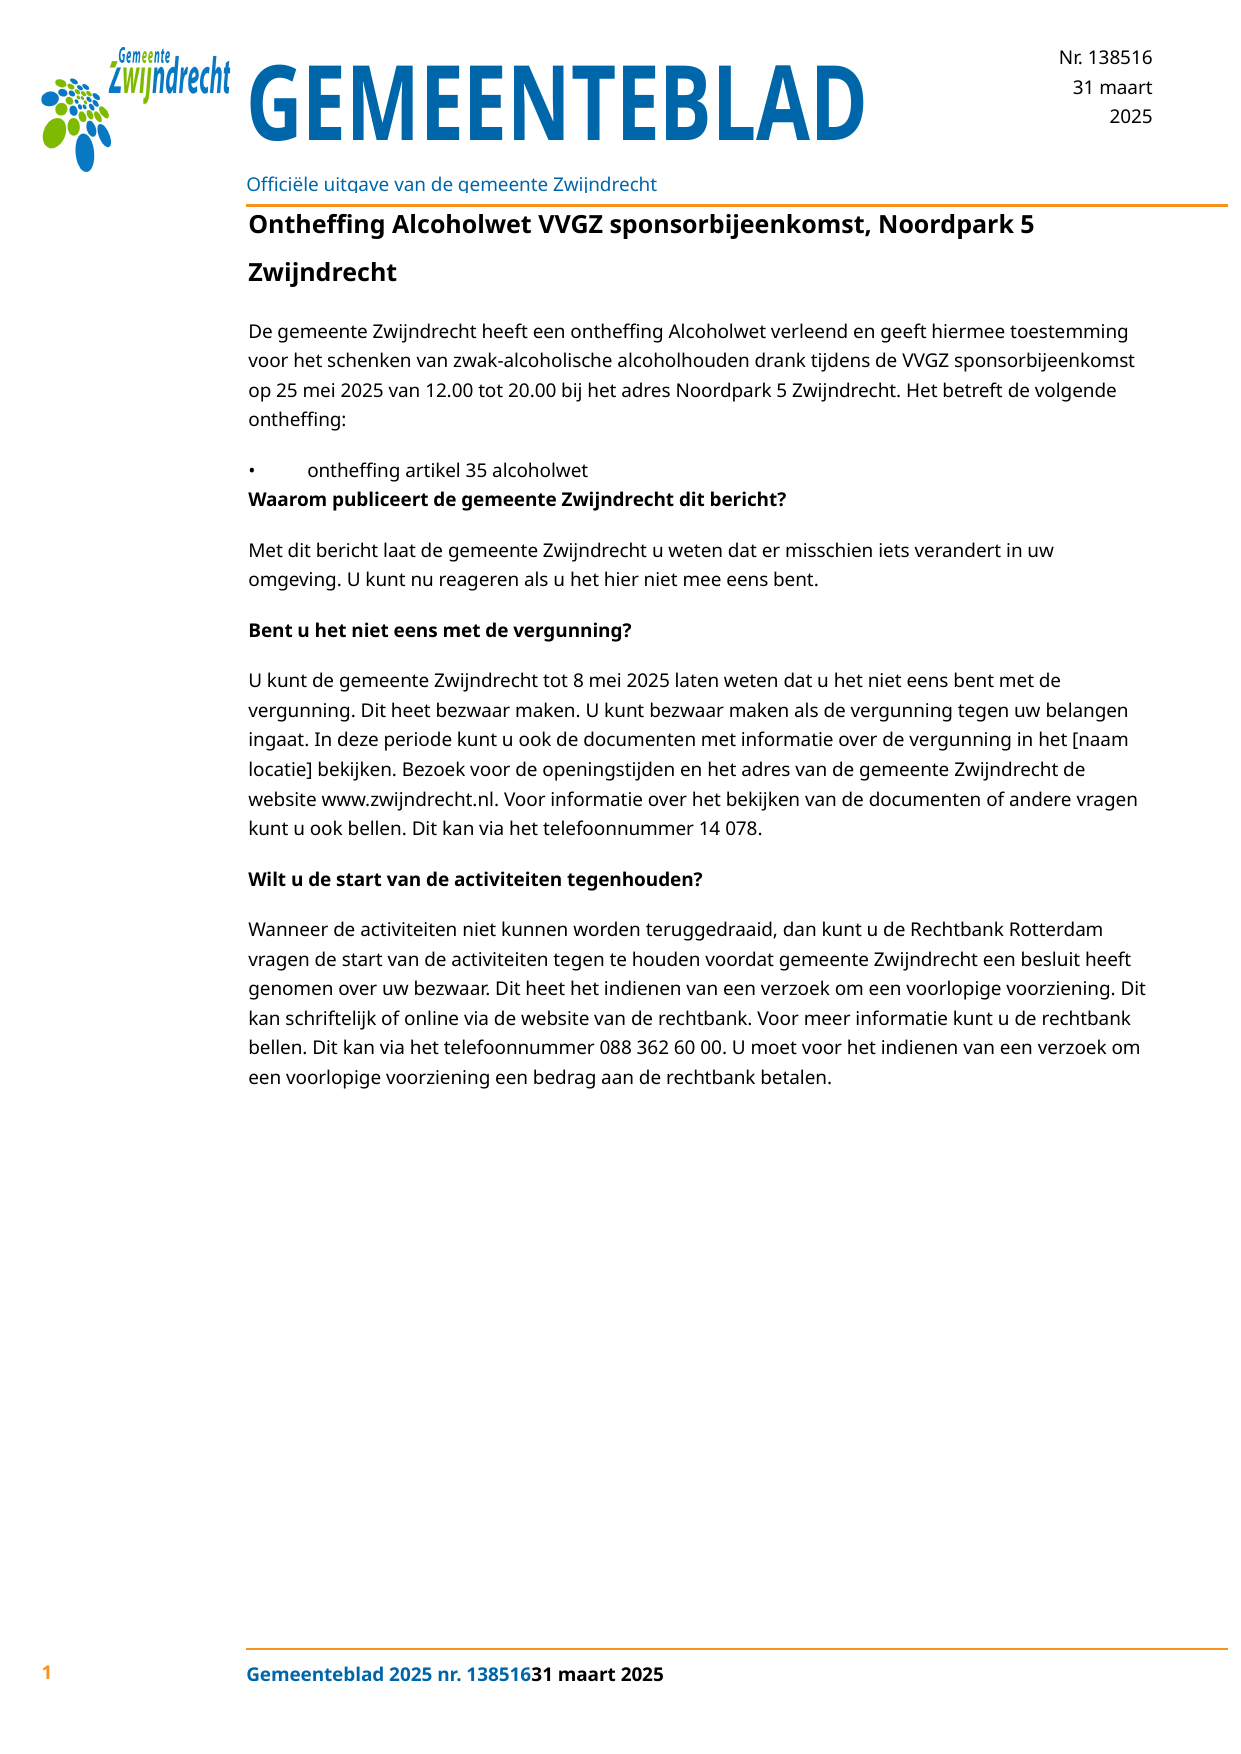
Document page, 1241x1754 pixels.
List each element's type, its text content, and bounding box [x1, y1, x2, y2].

list ontheffing artikel 35 alcoholwet [248, 457, 1152, 483]
text Met dit bericht laat de gemeente Zwijndrecht u weten dat er misschien iets verandert in uw omgeving. U kunt nu reageren als u het hier niet mee eens bent. [248, 537, 1152, 592]
text U kunt de gemeente Zwijndrecht tot 8 mei 2025 laten weten dat u het niet eens bent met de vergunning. Dit heet bezwaar maken. U kunt bezwaar maken als de vergunning tegen uw belangen ingaat. In deze periode kunt u ook de documenten met informatie over de vergunning in het [naam locatie] bekijken. Bezoek voor de openingstijden en het adres van de gemeente Zwijndrecht de website www.zwijndrecht.nl. Voor informatie over het bekijken van de documenten of andere vragen kunt u ook bellen. Dit kan via het telefoonnummer 14 078. [248, 667, 1152, 841]
picture [41, 47, 231, 172]
text Waarom publiceert de gemeente Zwijndrecht dit bericht? [248, 487, 1152, 512]
text Ontheffing Alcoholwet VVGZ sponsorbijeenkomst, Noordpark 5 Zwijndrecht [248, 207, 1152, 288]
text Bent u het niet eens met de vergunning? [248, 617, 1152, 643]
text Wanneer de activiteiten niet kunnen worden teruggedraaid, dan kunt u de Rechtbank Rotterdam vragen de start van de activiteiten tegen te houden voordat gemeente Zwijndrecht een besluit heeft genomen over uw bezwaar. Dit heet het indienen van een verzoek om een voorlopige voorziening. Dit kan schriftelijk of online via de website van de rechtbank. Voor meer informatie kunt u de rechtbank bellen. Dit kan via het telefoonnummer 088 362 60 00. U moet voor het indienen van een verzoek om een voorlopige voorziening een bedrag aan de rechtbank betalen. [248, 916, 1152, 1090]
text Wilt u de start van de activiteiten tegenhouden? [248, 866, 1152, 892]
text De gemeente Zwijndrecht heeft een ontheffing Alcoholwet verleend en geeft hiermee toestemming voor het schenken van zwak-alcoholische alcoholhouden drank tijdens de VVGZ sponsorbijeenkomst op 25 mei 2025 van 12.00 tot 20.00 bij het adres Noordpark 5 Zwijndrecht. Het betreft de volgende ontheffing: [248, 318, 1152, 432]
